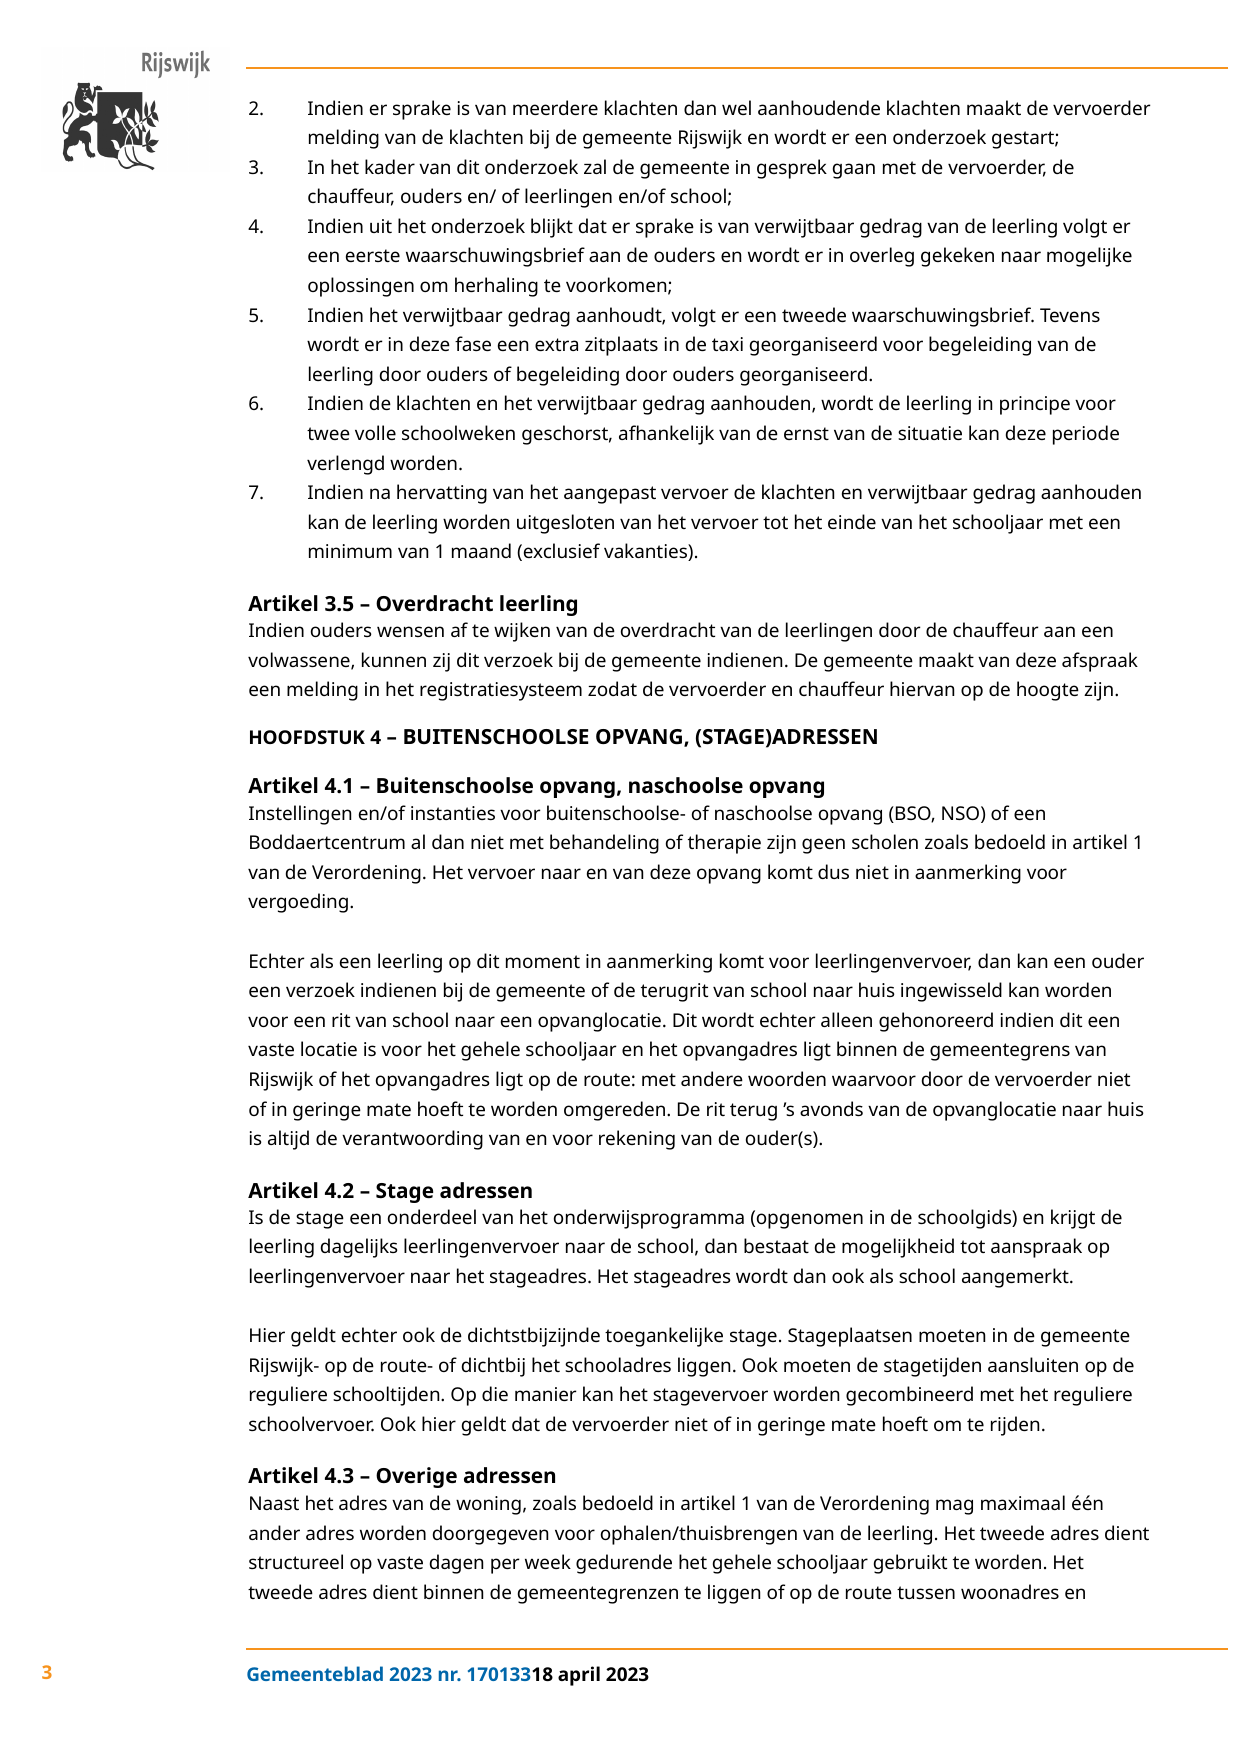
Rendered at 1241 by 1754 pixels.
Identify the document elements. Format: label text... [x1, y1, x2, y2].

text Artikel 4.2 – Stage adressen [248, 1176, 1152, 1204]
list Indien het verwijtbaar gedrag aanhoudt, volgt er een tweede waarschuwingsbrief. Tevens wordt er in deze fase een extra zitplaats in de taxi georganiseerd voor begeleiding van de leerling door ouders of begeleiding door ouders georganiseerd. [248, 302, 1152, 387]
list In het kader van dit onderzoek zal de gemeente in gesprek gaan met de vervoerder, de chauffeur, ouders en/ of leerlingen en/of school; [248, 154, 1152, 209]
text Is de stage een onderdeel van het onderwijsprogramma (opgenomen in de schoolgids) en krijgt de leerling dagelijks leerlingenvervoer naar de school, dan bestaat de mogelijkheid tot aanspraak op leerlingenvervoer naar het stageadres. Het stageadres wordt dan ook als school aangemerkt. [248, 1204, 1152, 1289]
text Artikel 4.3 – Overige adressen [248, 1462, 1152, 1490]
text Hier geldt echter ook de dichtstbijzijnde toegankelijke stage. Stageplaatsen moeten in de gemeente Rijswijk- op de route- of dichtbij het schooladres liggen. Ook moeten de stagetijden aansluiten op de reguliere schooltijden. Op die manier kan het stagevervoer worden gecombineerd met het reguliere schoolvervoer. Ook hier geldt dat de vervoerder niet of in geringe mate hoeft om te rijden. [248, 1322, 1152, 1437]
list Indien er sprake is van meerdere klachten dan wel aanhoudende klachten maakt de vervoerder melding van de klachten bij de gemeente Rijswijk en wordt er een onderzoek gestart; [248, 95, 1152, 150]
list Indien uit het onderzoek blijkt dat er sprake is van verwijtbaar gedrag van de leerling volgt er een eerste waarschuwingsbrief aan de ouders en wordt er in overleg gekeken naar mogelijke oplossingen om herhaling te voorkomen; [248, 213, 1152, 298]
text Naast het adres van de woning, zoals bedoeld in artikel 1 van de Verordening mag maximaal één ander adres worden doorgegeven voor ophalen/thuisbrengen van de leerling. Het tweede adres dient structureel op vaste dagen per week gedurende het gehele schooljaar gebruikt te worden. Het tweede adres dient binnen de gemeentegrenzen te liggen of op de route tussen woonadres en [248, 1490, 1152, 1604]
text Artikel 4.1 – Buitenschoolse opvang, naschoolse opvang [248, 771, 1152, 800]
text Artikel 3.5 – Overdracht leerling [248, 589, 1152, 617]
text Instellingen en/of instanties voor buitenschoolse- of naschoolse opvang (BSO, NSO) of een Boddaertcentrum al dan niet met behandeling of therapie zijn geen scholen zoals bedoeld in artikel 1 van de Verordening. Het vervoer naar en van deze opvang komt dus niet in aanmerking voor vergoeding. [248, 800, 1152, 914]
text Indien ouders wensen af te wijken van de overdracht van de leerlingen door de chauffeur aan een volwassene, kunnen zij dit verzoek bij de gemeente indienen. De gemeente maakt van deze afspraak een melding in het registratiesysteem zodat de vervoerder en chauffeur hiervan op de hoogte zijn. [248, 617, 1152, 702]
picture [41, 47, 231, 172]
list Indien na hervatting van het aangepast vervoer de klachten en verwijtbaar gedrag aanhouden kan de leerling worden uitgesloten van het vervoer tot het einde van het schooljaar met een minimum van 1 maand (exclusief vakanties). [248, 479, 1152, 564]
list Indien de klachten en het verwijtbaar gedrag aanhouden, wordt de leerling in principe voor twee volle schoolweken geschorst, afhankelijk van de ernst van de situatie kan deze periode verlengd worden. [248, 391, 1152, 476]
text HOOFDSTUK 4 – BUITENSCHOOLSE OPVANG, (STAGE)ADRESSEN [248, 722, 1152, 751]
text Echter als een leerling op dit moment in aanmerking komt voor leerlingenvervoer, dan kan een ouder een verzoek indienen bij de gemeente of de terugrit van school naar huis ingewisseld kan worden voor een rit van school naar een opvanglocatie. Dit wordt echter alleen gehonoreerd indien dit een vaste locatie is voor het gehele schooljaar en het opvangadres ligt binnen de gemeentegrens van Rijswijk of het opvangadres ligt op de route: met andere woorden waarvoor door de vervoerder niet of in geringe mate hoeft te worden omgereden. De rit terug ’s avonds van de opvanglocatie naar huis is altijd de verantwoording van en voor rekening van de ouder(s). [248, 948, 1152, 1151]
